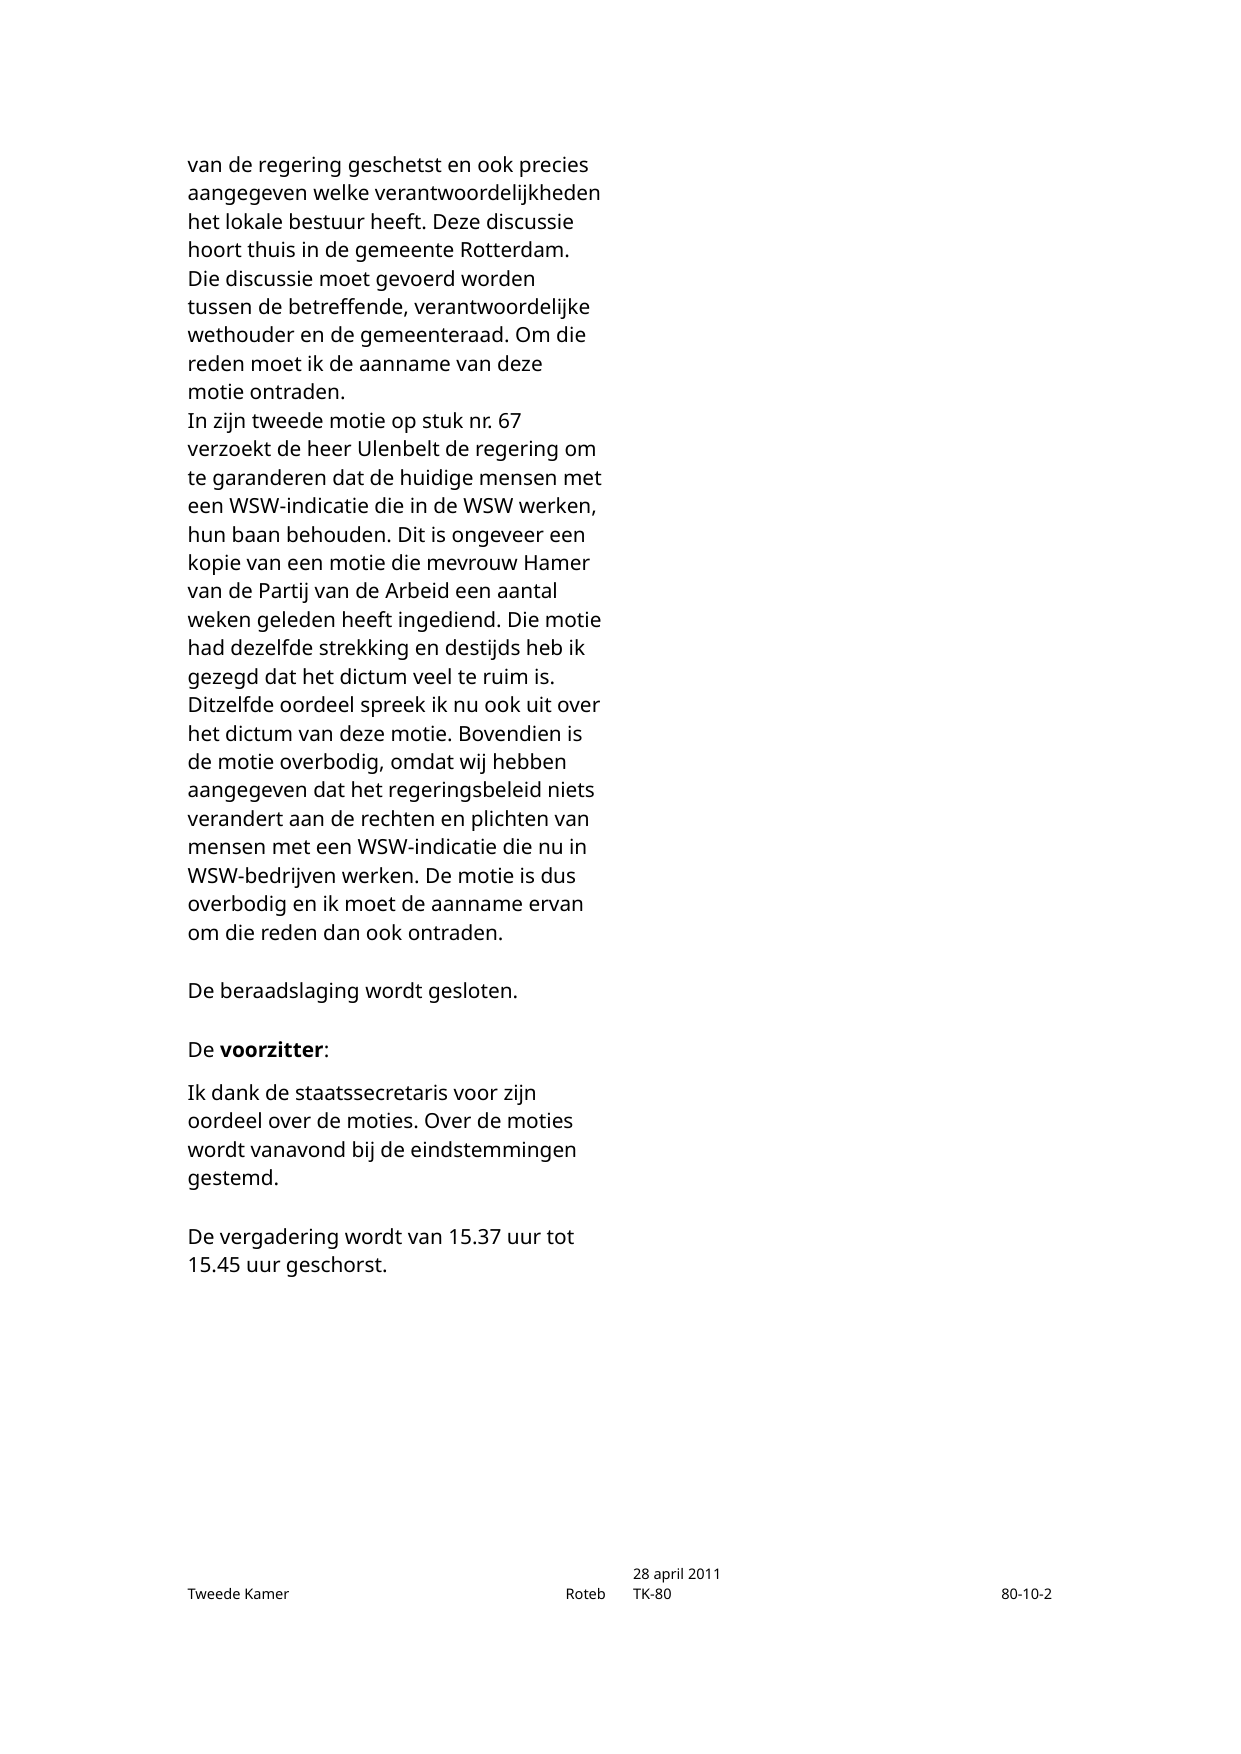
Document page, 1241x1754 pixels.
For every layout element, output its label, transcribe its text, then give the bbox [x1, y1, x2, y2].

text van de regering geschetst en ook precies aangegeven welke verantwoordelijkheden het lokale bestuur heeft. Deze discussie hoort thuis in de gemeente Rotterdam. Die discussie moet gevoerd worden tussen de betreffende, verantwoordelijke wethouder en de gemeenteraad. Om die reden moet ik de aanname van deze motie ontraden. [187, 150, 605, 406]
text In zijn tweede motie op stuk nr. 67 verzoekt de heer Ulenbelt de regering om te garanderen dat de huidige mensen met een WSW-indicatie die in de WSW werken, hun baan behouden. Dit is ongeveer een kopie van een motie die mevrouw Hamer van de Partij van de Arbeid een aantal weken geleden heeft ingediend. Die motie had dezelfde strekking en destijds heb ik gezegd dat het dictum veel te ruim is. Ditzelfde oordeel spreek ik nu ook uit over het dictum van deze motie. Bovendien is de motie overbodig, omdat wij hebben aangegeven dat het regeringsbeleid niets verandert aan de rechten en plichten van mensen met een WSW-indicatie die nu in WSW-bedrijven werken. De motie is dus overbodig en ik moet de aanname ervan om die reden dan ook ontraden. [187, 406, 605, 946]
text De vergadering wordt van 15.37 uur tot 15.45 uur geschorst. [187, 1222, 605, 1279]
text De voorzitter: [187, 1035, 605, 1063]
text De beraadslaging wordt gesloten. [187, 976, 605, 1005]
text Ik dank de staatssecretaris voor zijn oordeel over de moties. Over de moties wordt vanavond bij de eindstemmingen gestemd. [187, 1078, 605, 1192]
